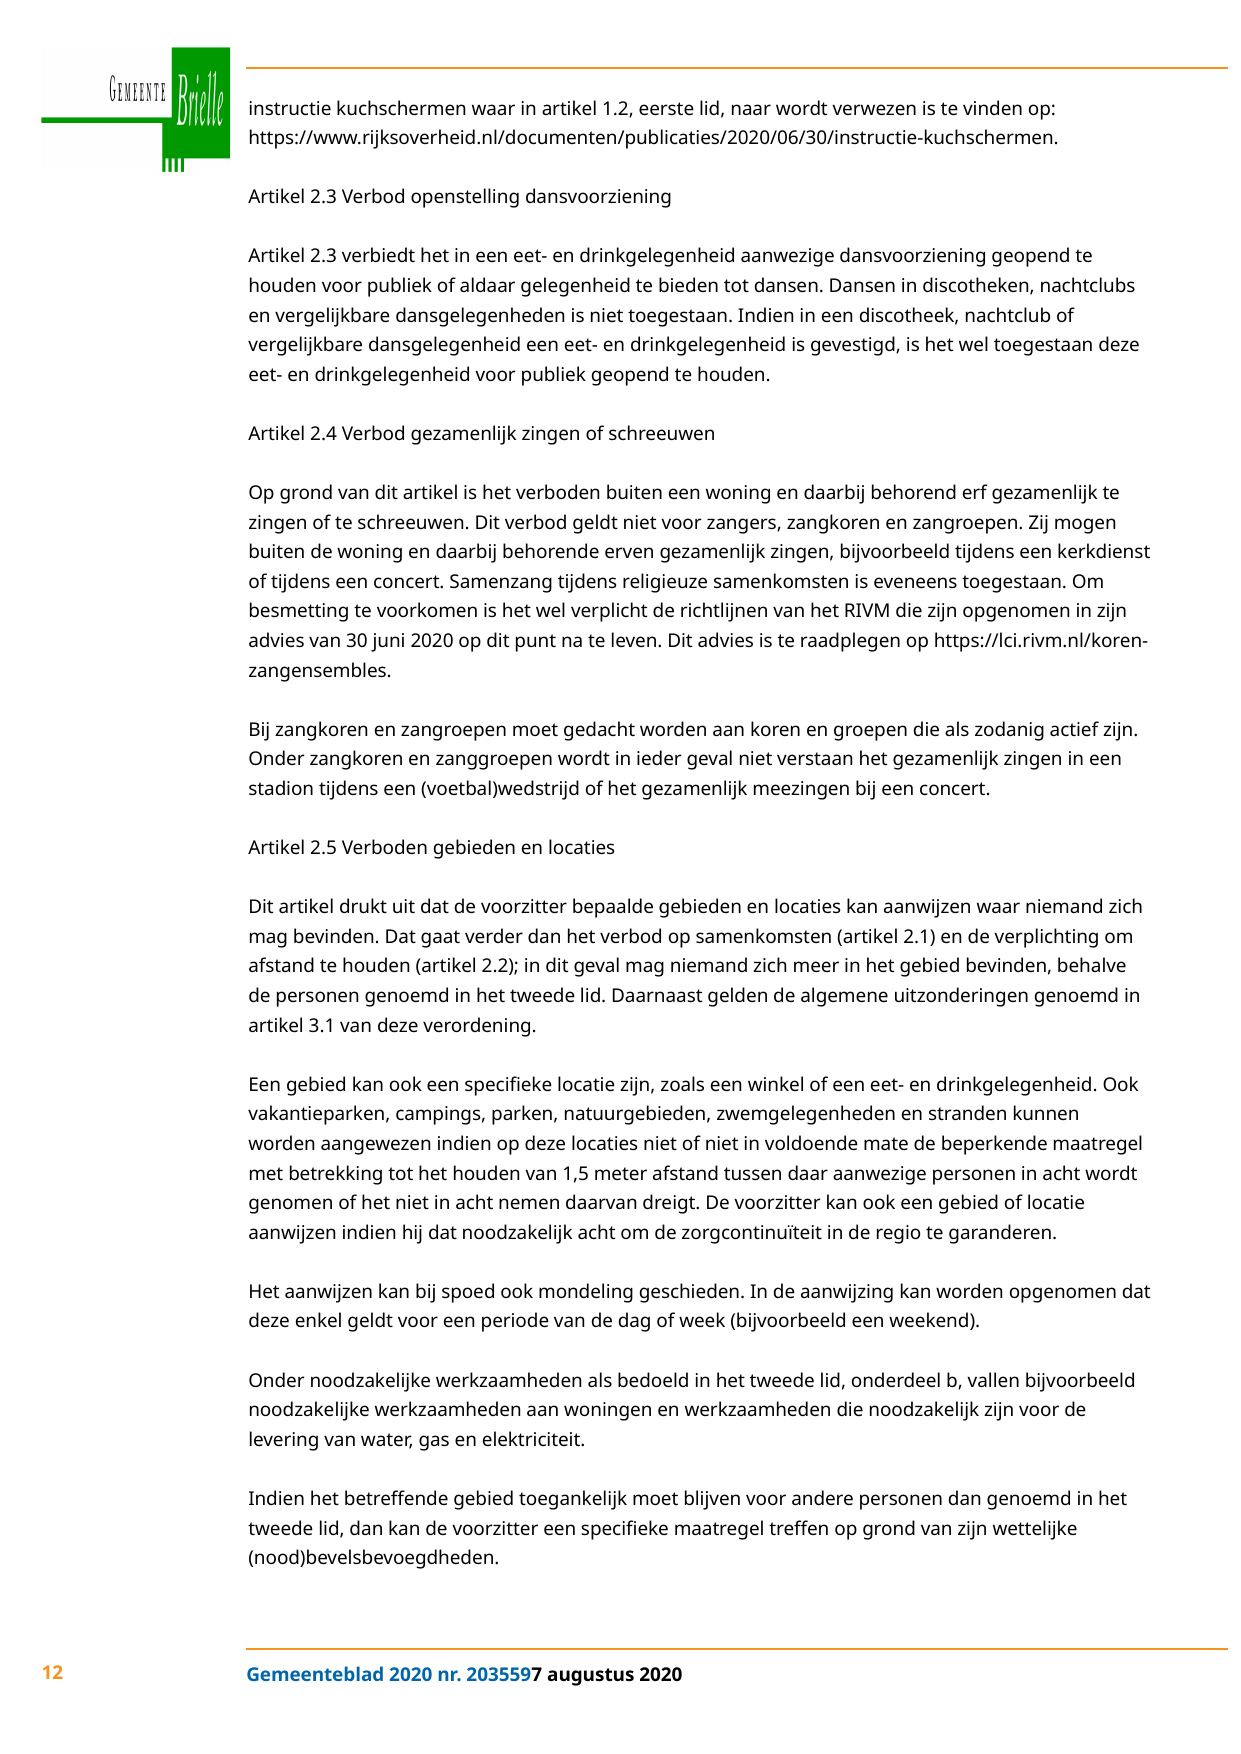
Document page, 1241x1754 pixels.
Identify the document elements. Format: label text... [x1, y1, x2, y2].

picture [41, 47, 231, 172]
text Dit artikel drukt uit dat de voorzitter bepaalde gebieden en locaties kan aanwijzen waar niemand zich mag bevinden. Dat gaat verder dan het verbod op samenkomsten (artikel 2.1) en de verplichting om afstand te houden (artikel 2.2); in dit geval mag niemand zich meer in het gebied bevinden, behalve de personen genoemd in het tweede lid. Daarnaast gelden de algemene uitzonderingen genoemd in artikel 3.1 van deze verordening. [248, 893, 1152, 1038]
text Artikel 2.5 Verboden gebieden en locaties [248, 834, 1152, 860]
text instructie kuchschermen waar in artikel 1.2, eerste lid, naar wordt verwezen is te vinden op: https://www.rijksoverheid.nl/documenten/publicaties/2020/06/30/instructie-kuchschermen. [248, 95, 1152, 150]
text Indien het betreffende gebied toegankelijk moet blijven voor andere personen dan genoemd in het tweede lid, dan kan de voorzitter een specifieke maatregel treffen op grond van zijn wettelijke (nood)bevelsbevoegdheden. [248, 1485, 1152, 1570]
text Op grond van dit artikel is het verboden buiten een woning en daarbij behorend erf gezamenlijk te zingen of te schreeuwen. Dit verbod geldt niet voor zangers, zangkoren en zangroepen. Zij mogen buiten de woning en daarbij behorende erven gezamenlijk zingen, bijvoorbeeld tijdens een kerkdienst of tijdens een concert. Samenzang tijdens religieuze samenkomsten is eveneens toegestaan. Om besmetting te voorkomen is het wel verplicht de richtlijnen van het RIVM die zijn opgenomen in zijn advies van 30 juni 2020 op dit punt na te leven. Dit advies is te raadplegen op https://lci.rivm.nl/koren-zangensembles. [248, 479, 1152, 683]
text Artikel 2.3 Verbod openstelling dansvoorziening [248, 183, 1152, 209]
text Een gebied kan ook een specifieke locatie zijn, zoals een winkel of een eet- en drinkgelegenheid. Ook vakantieparken, campings, parken, natuurgebieden, zwemgelegenheden en stranden kunnen worden aangewezen indien op deze locaties niet of niet in voldoende mate de beperkende maatregel met betrekking tot het houden van 1,5 meter afstand tussen daar aanwezige personen in acht wordt genomen of het niet in acht nemen daarvan dreigt. De voorzitter kan ook een gebied of locatie aanwijzen indien hij dat noodzakelijk acht om de zorgcontinuïteit in de regio te garanderen. [248, 1071, 1152, 1245]
text Bij zangkoren en zangroepen moet gedacht worden aan koren en groepen die als zodanig actief zijn. Onder zangkoren en zanggroepen wordt in ieder geval niet verstaan het gezamenlijk zingen in een stadion tijdens een (voetbal)wedstrijd of het gezamenlijk meezingen bij een concert. [248, 716, 1152, 801]
text Artikel 2.4 Verbod gezamenlijk zingen of schreeuwen [248, 420, 1152, 446]
text Het aanwijzen kan bij spoed ook mondeling geschieden. In de aanwijzing kan worden opgenomen dat deze enkel geldt voor een periode van de dag of week (bijvoorbeeld een weekend). [248, 1278, 1152, 1333]
text Onder noodzakelijke werkzaamheden als bedoeld in het tweede lid, onderdeel b, vallen bijvoorbeeld noodzakelijke werkzaamheden aan woningen en werkzaamheden die noodzakelijk zijn voor de levering van water, gas en elektriciteit. [248, 1367, 1152, 1452]
text Artikel 2.3 verbiedt het in een eet- en drinkgelegenheid aanwezige dansvoorziening geopend te houden voor publiek of aldaar gelegenheid te bieden tot dansen. Dansen in discotheken, nachtclubs en vergelijkbare dansgelegenheden is niet toegestaan. Indien in een discotheek, nachtclub of vergelijkbare dansgelegenheid een eet- en drinkgelegenheid is gevestigd, is het wel toegestaan deze eet- en drinkgelegenheid voor publiek geopend te houden. [248, 243, 1152, 387]
